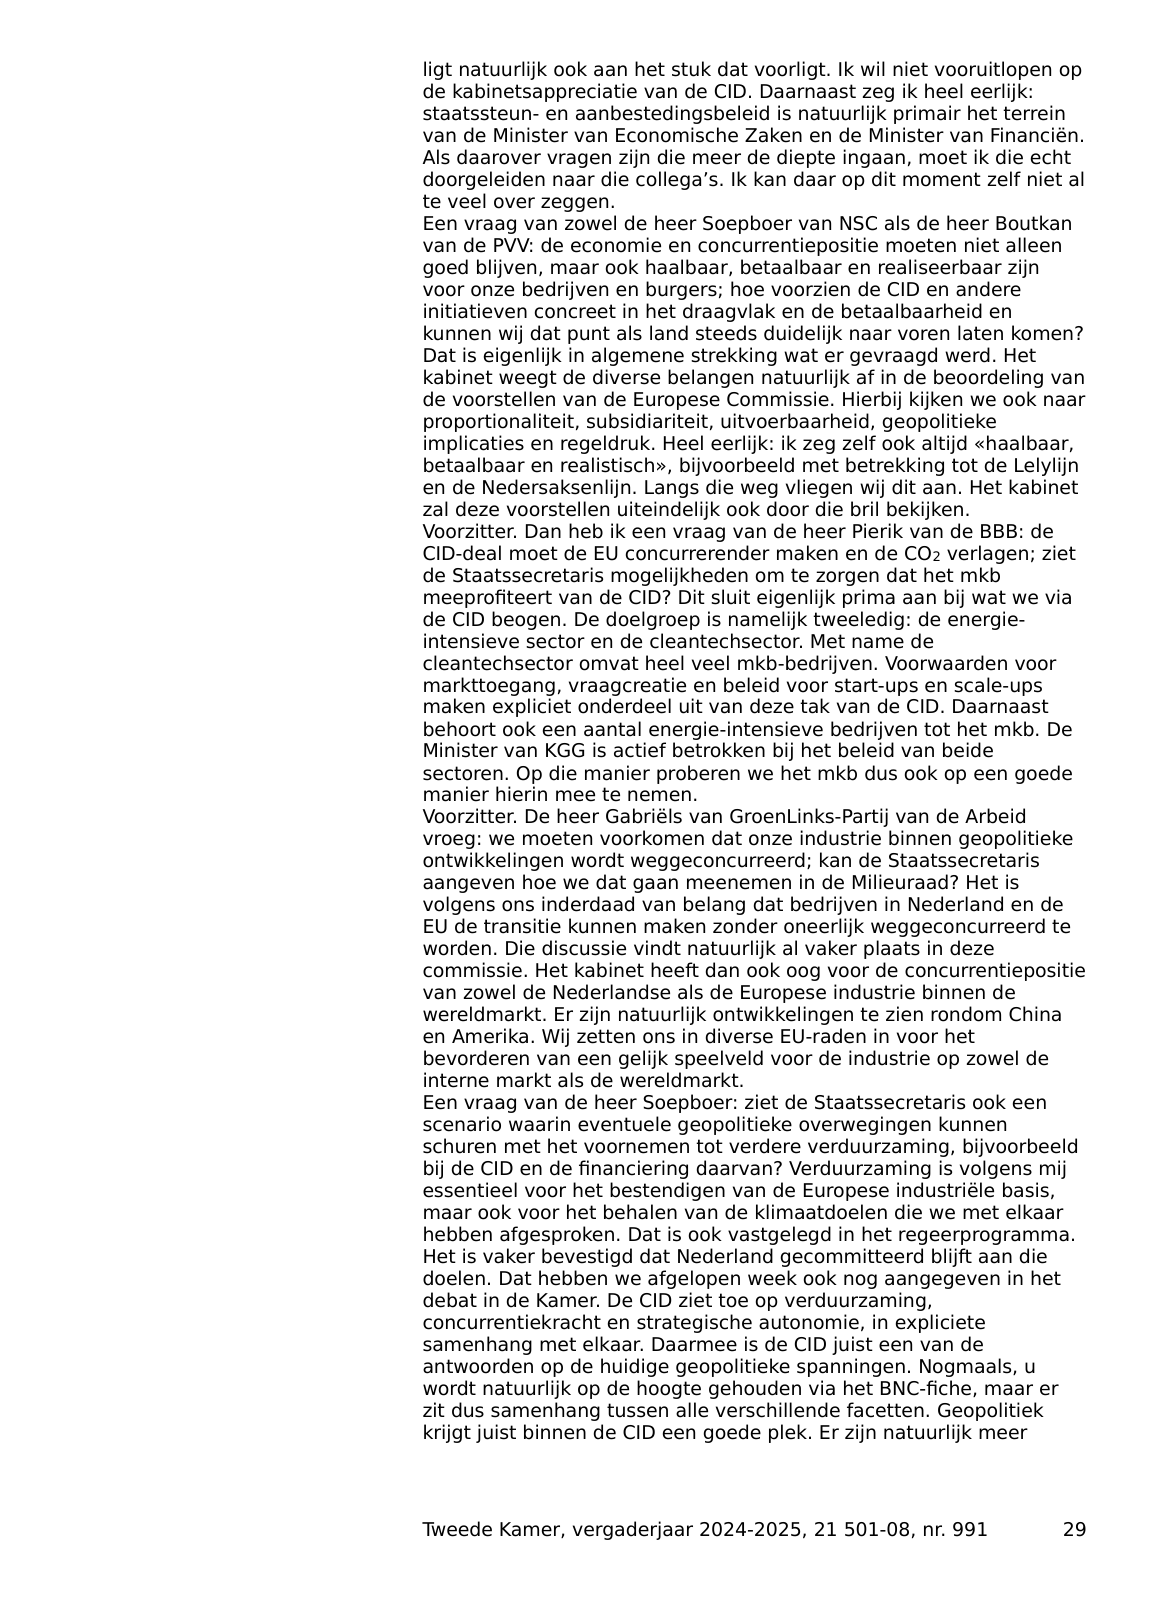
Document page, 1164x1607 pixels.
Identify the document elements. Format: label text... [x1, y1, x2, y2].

text ligt natuurlijk ook aan het stuk dat voorligt. Ik wil niet vooruitlopen op de kabinetsappreciatie van de CID. Daarnaast zeg ik heel eerlijk: staatssteun- en aanbestedingsbeleid is natuurlijk primair het terrein van de Minister van Economische Zaken en de Minister van Financiën. Als daarover vragen zijn die meer de diepte ingaan, moet ik die echt doorgeleiden naar die collega’s. Ik kan daar op dit moment zelf niet al te veel over zeggen. [422, 59, 1087, 213]
text Een vraag van zowel de heer Soepboer van NSC als de heer Boutkan van de PVV: de economie en concurrentiepositie moeten niet alleen goed blijven, maar ook haalbaar, betaalbaar en realiseerbaar zijn voor onze bedrijven en burgers; hoe voorzien de CID en andere initiatieven concreet in het draagvlak en de betaalbaarheid en kunnen wij dat punt als land steeds duidelijk naar voren laten komen? Dat is eigenlijk in algemene strekking wat er gevraagd werd. Het kabinet weegt de diverse belangen natuurlijk af in de beoordeling van de voorstellen van de Europese Commissie. Hierbij kijken we ook naar proportionaliteit, subsidiariteit, uitvoerbaarheid, geopolitieke implicaties en regeldruk. Heel eerlijk: ik zeg zelf ook altijd «haalbaar, betaalbaar en realistisch», bijvoorbeeld met betrekking tot de Lelylijn en de Nedersaksenlijn. Langs die weg vliegen wij dit aan. Het kabinet zal deze voorstellen uiteindelijk ook door die bril bekijken. [422, 213, 1087, 521]
text Voorzitter. De heer Gabriëls van GroenLinks-Partij van de Arbeid vroeg: we moeten voorkomen dat onze industrie binnen geopolitieke ontwikkelingen wordt weggeconcurreerd; kan de Staatssecretaris aangeven hoe we dat gaan meenemen in de Milieuraad? Het is volgens ons inderdaad van belang dat bedrijven in Nederland en de EU de transitie kunnen maken zonder oneerlijk weggeconcurreerd te worden. Die discussie vindt natuurlijk al vaker plaats in deze commissie. Het kabinet heeft dan ook oog voor de concurrentiepositie van zowel de Nederlandse als de Europese industrie binnen de wereldmarkt. Er zijn natuurlijk ontwikkelingen te zien rondom China en Amerika. Wij zetten ons in diverse EU-raden in voor het bevorderen van een gelijk speelveld voor de industrie op zowel de interne markt als de wereldmarkt. [422, 806, 1087, 1092]
text Voorzitter. Dan heb ik een vraag van de heer Pierik van de BBB: de CID-deal moet de EU concurrerender maken en de CO2 verlagen; ziet de Staatssecretaris mogelijkheden om te zorgen dat het mkb meeprofiteert van de CID? Dit sluit eigenlijk prima aan bij wat we via de CID beogen. De doelgroep is namelijk tweeledig: de energie-intensieve sector en de cleantechsector. Met name de cleantechsector omvat heel veel mkb-bedrijven. Voorwaarden voor markttoegang, vraagcreatie en beleid voor start-ups en scale-ups maken expliciet onderdeel uit van deze tak van de CID. Daarnaast behoort ook een aantal energie-intensieve bedrijven tot het mkb. De Minister van KGG is actief betrokken bij het beleid van beide sectoren. Op die manier proberen we het mkb dus ook op een goede manier hierin mee te nemen. [422, 521, 1087, 806]
text Een vraag van de heer Soepboer: ziet de Staatssecretaris ook een scenario waarin eventuele geopolitieke overwegingen kunnen schuren met het voornemen tot verdere verduurzaming, bijvoorbeeld bij de CID en de financiering daarvan? Verduurzaming is volgens mij essentieel voor het bestendigen van de Europese industriële basis, maar ook voor het behalen van de klimaatdoelen die we met elkaar hebben afgesproken. Dat is ook vastgelegd in het regeerprogramma. Het is vaker bevestigd dat Nederland gecommitteerd blijft aan die doelen. Dat hebben we afgelopen week ook nog aangegeven in het debat in de Kamer. De CID ziet toe op verduurzaming, concurrentiekracht en strategische autonomie, in expliciete samenhang met elkaar. Daarmee is de CID juist een van de antwoorden op de huidige geopolitieke spanningen. Nogmaals, u wordt natuurlijk op de hoogte gehouden via het BNC-fiche, maar er zit dus samenhang tussen alle verschillende facetten. Geopolitiek krijgt juist binnen de CID een goede plek. Er zijn natuurlijk meer [422, 1092, 1087, 1444]
